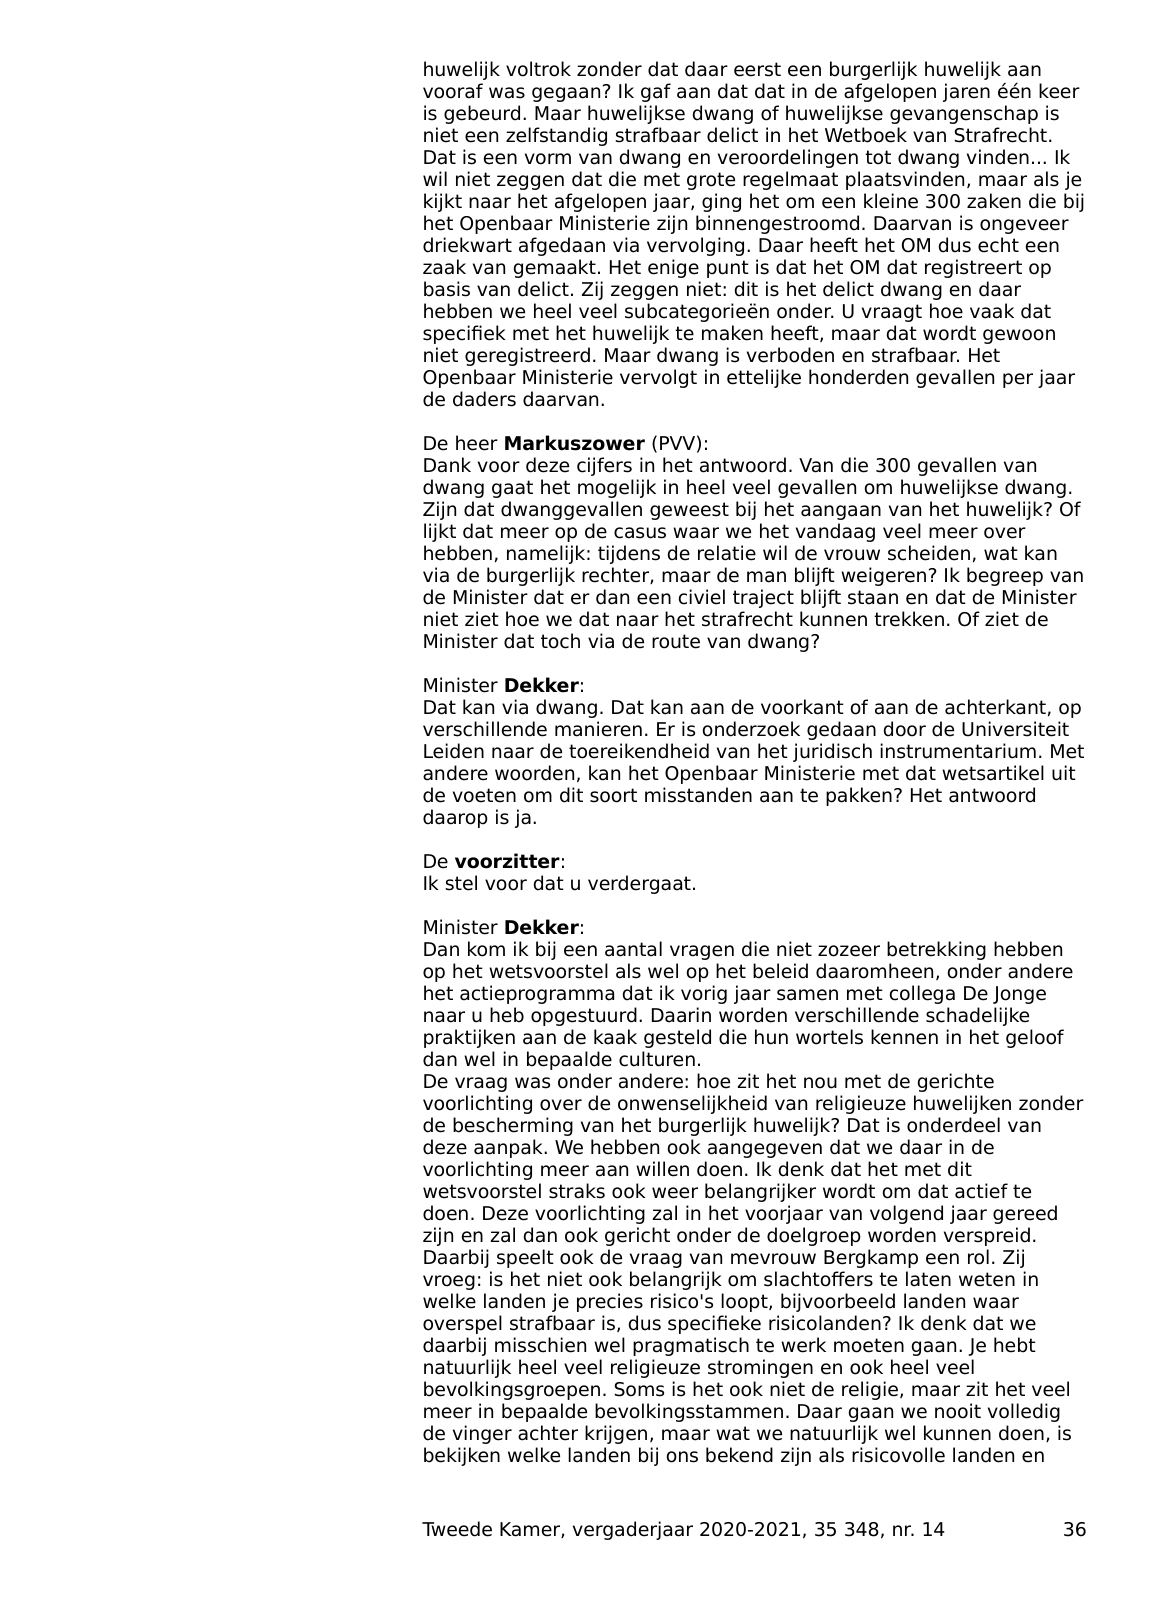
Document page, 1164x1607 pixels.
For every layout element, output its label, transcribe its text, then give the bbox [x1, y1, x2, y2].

text De heer Markuszower (PVV): [422, 433, 1087, 455]
text Dank voor deze cijfers in het antwoord. Van die 300 gevallen van dwang gaat het mogelijk in heel veel gevallen om huwelijkse dwang. Zijn dat dwanggevallen geweest bij het aangaan van het huwelijk? Of lijkt dat meer op de casus waar we het vandaag veel meer over hebben, namelijk: tijdens de relatie wil de vrouw scheiden, wat kan via de burgerlijk rechter, maar de man blijft weigeren? Ik begreep van de Minister dat er dan een civiel traject blijft staan en dat de Minister niet ziet hoe we dat naar het strafrecht kunnen trekken. Of ziet de Minister dat toch via de route van dwang? [422, 455, 1087, 653]
text Minister Dekker: [422, 917, 1087, 939]
text Dat kan via dwang. Dat kan aan de voorkant of aan de achterkant, op verschillende manieren. Er is onderzoek gedaan door de Universiteit Leiden naar de toereikendheid van het juridisch instrumentarium. Met andere woorden, kan het Openbaar Ministerie met dat wetsartikel uit de voeten om dit soort misstanden aan te pakken? Het antwoord daarop is ja. [422, 697, 1087, 829]
text Dan kom ik bij een aantal vragen die niet zozeer betrekking hebben op het wetsvoorstel als wel op het beleid daaromheen, onder andere het actieprogramma dat ik vorig jaar samen met collega De Jonge naar u heb opgestuurd. Daarin worden verschillende schadelijke praktijken aan de kaak gesteld die hun wortels kennen in het geloof dan wel in bepaalde culturen. [422, 939, 1087, 1071]
text Daarbij speelt ook de vraag van mevrouw Bergkamp een rol. Zij vroeg: is het niet ook belangrijk om slachtoffers te laten weten in welke landen je precies risico's loopt, bijvoorbeeld landen waar overspel strafbaar is, dus specifieke risicolanden? Ik denk dat we daarbij misschien wel pragmatisch te werk moeten gaan. Je hebt natuurlijk heel veel religieuze stromingen en ook heel veel bevolkingsgroepen. Soms is het ook niet de religie, maar zit het veel meer in bepaalde bevolkingsstammen. Daar gaan we nooit volledig de vinger achter krijgen, maar wat we natuurlijk wel kunnen doen, is bekijken welke landen bij ons bekend zijn als risicovolle landen en [422, 1247, 1087, 1467]
text De voorzitter: [422, 851, 1087, 873]
text Minister Dekker: [422, 675, 1087, 697]
text Ik stel voor dat u verdergaat. [422, 873, 1087, 895]
text De vraag was onder andere: hoe zit het nou met de gerichte voorlichting over de onwenselijkheid van religieuze huwelijken zonder de bescherming van het burgerlijk huwelijk? Dat is onderdeel van deze aanpak. We hebben ook aangegeven dat we daar in de voorlichting meer aan willen doen. Ik denk dat het met dit wetsvoorstel straks ook weer belangrijker wordt om dat actief te doen. Deze voorlichting zal in het voorjaar van volgend jaar gereed zijn en zal dan ook gericht onder de doelgroep worden verspreid. [422, 1071, 1087, 1247]
text huwelijk voltrok zonder dat daar eerst een burgerlijk huwelijk aan vooraf was gegaan? Ik gaf aan dat dat in de afgelopen jaren één keer is gebeurd. Maar huwelijkse dwang of huwelijkse gevangenschap is niet een zelfstandig strafbaar delict in het Wetboek van Strafrecht. Dat is een vorm van dwang en veroordelingen tot dwang vinden... Ik wil niet zeggen dat die met grote regelmaat plaatsvinden, maar als je kijkt naar het afgelopen jaar, ging het om een kleine 300 zaken die bij het Openbaar Ministerie zijn binnengestroomd. Daarvan is ongeveer driekwart afgedaan via vervolging. Daar heeft het OM dus echt een zaak van gemaakt. Het enige punt is dat het OM dat registreert op basis van delict. Zij zeggen niet: dit is het delict dwang en daar hebben we heel veel subcategorieën onder. U vraagt hoe vaak dat specifiek met het huwelijk te maken heeft, maar dat wordt gewoon niet geregistreerd. Maar dwang is verboden en strafbaar. Het Openbaar Ministerie vervolgt in ettelijke honderden gevallen per jaar de daders daarvan. [422, 59, 1087, 411]
